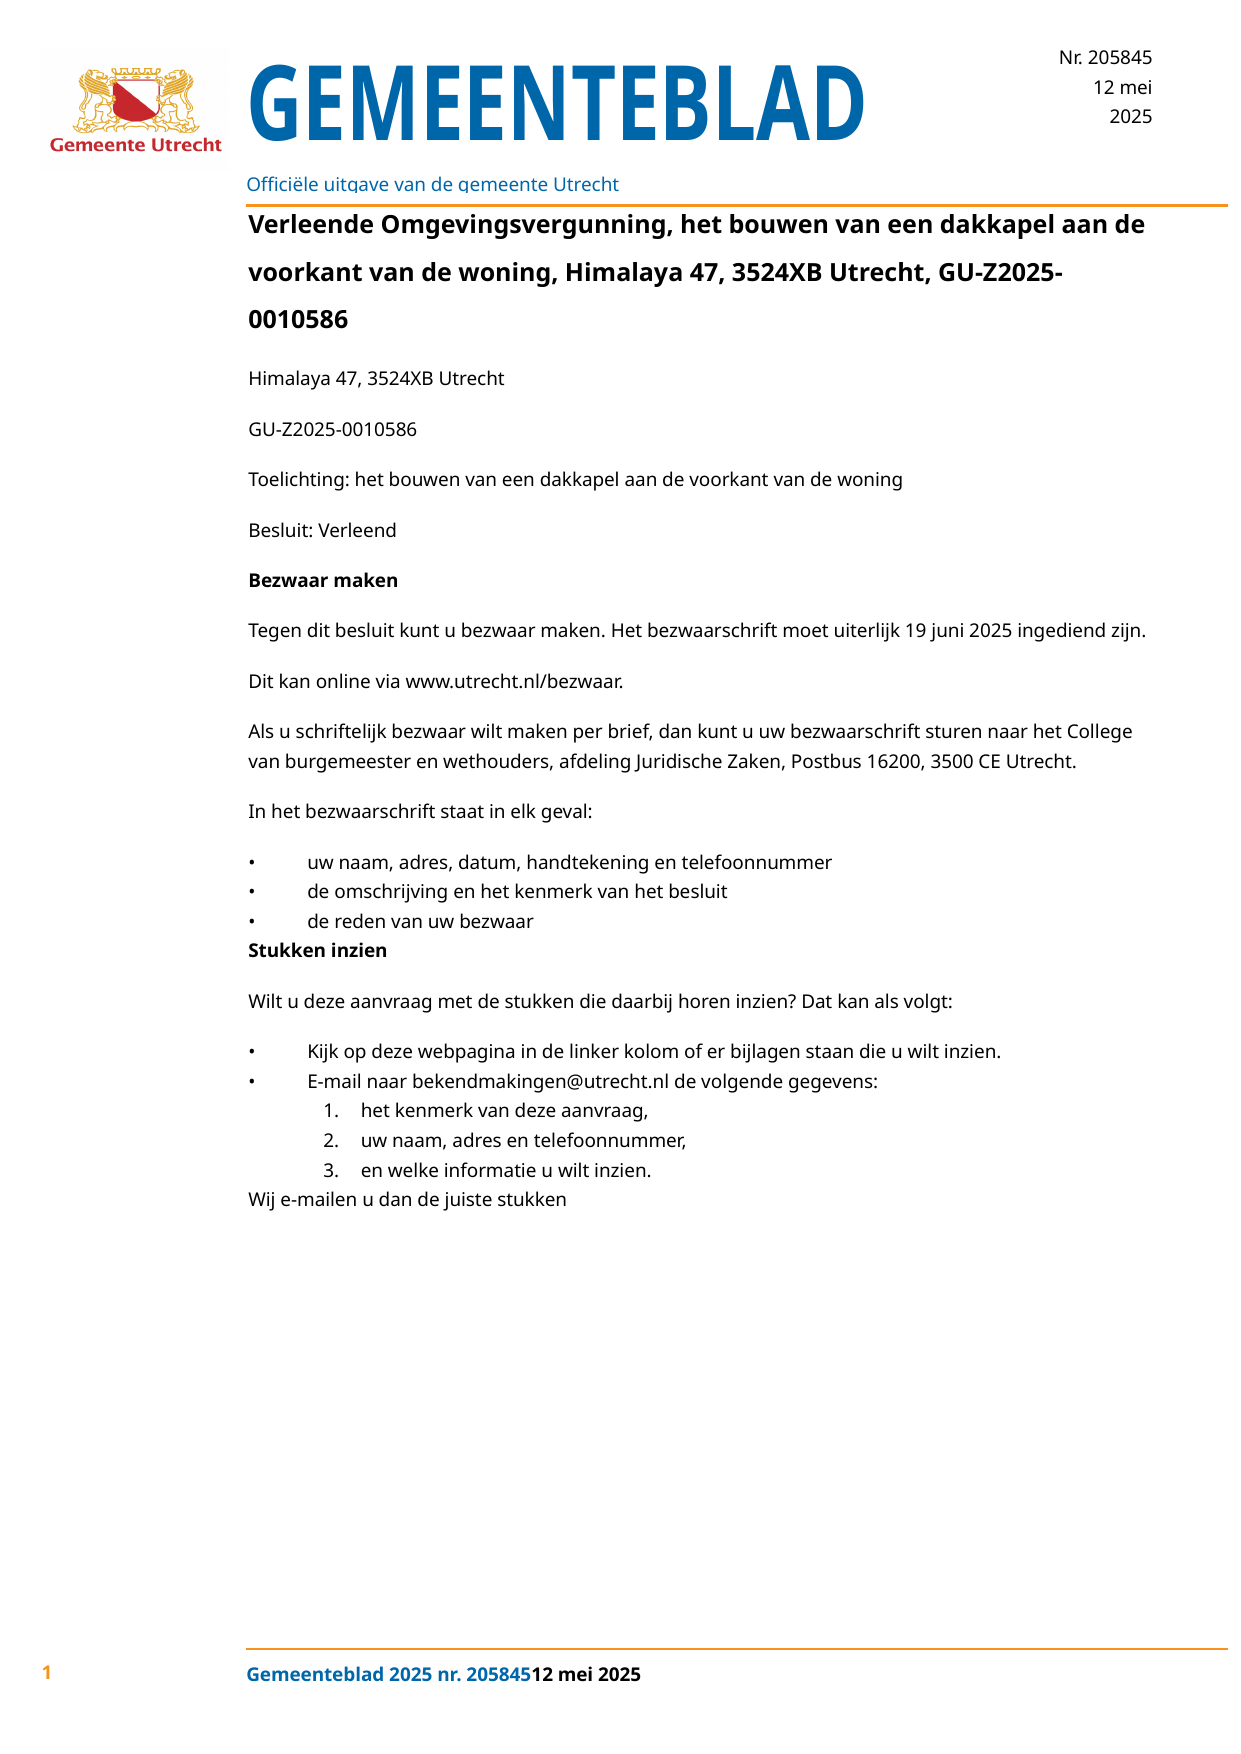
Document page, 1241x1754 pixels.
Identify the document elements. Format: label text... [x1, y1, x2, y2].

text Toelichting: het bouwen van een dakkapel aan de voorkant van de woning [248, 466, 1152, 492]
text Stukken inzien [248, 938, 1152, 963]
list de reden van uw bezwaar [248, 908, 1152, 934]
text Als u schriftelijk bezwaar wilt maken per brief, dan kunt u uw bezwaarschrift sturen naar het College van burgemeester en wethouders, afdeling Juridische Zaken, Postbus 16200, 3500 CE Utrecht. [248, 718, 1152, 774]
list uw naam, adres en telefoonnummer, [323, 1127, 1152, 1153]
list het kenmerk van deze aanvraag, [323, 1098, 1152, 1123]
list uw naam, adres, datum, handtekening en telefoonnummer [248, 849, 1152, 874]
text GU-Z2025-0010586 [248, 416, 1152, 442]
text In het bezwaarschrift staat in elk geval: [248, 798, 1152, 824]
text Bezwaar maken [248, 567, 1152, 593]
text Wilt u deze aanvraag met de stukken die daarbij horen inzien? Dat kan als volgt: [248, 988, 1152, 1014]
text Himalaya 47, 3524XB Utrecht [248, 366, 1152, 391]
text Wij e-mailen u dan de juiste stukken [248, 1186, 1152, 1212]
list en welke informatie u wilt inzien. [323, 1157, 1152, 1182]
list de omschrijving en het kenmerk van het besluit [248, 878, 1152, 904]
text Tegen dit besluit kunt u bezwaar maken. Het bezwaarschrift moet uiterlijk 19 juni 2025 ingediend zijn. [248, 618, 1152, 643]
text Verleende Omgevingsvergunning, het bouwen van een dakkapel aan de voorkant van de woning, Himalaya 47, 3524XB Utrecht, GU-Z2025-0010586 [248, 207, 1152, 336]
text Besluit: Verleend [248, 517, 1152, 542]
list E-mail naar bekendmakingen@utrecht.nl de volgende gegevens: [248, 1068, 1152, 1094]
picture [41, 47, 231, 172]
list Kijk op deze webpagina in de linker kolom of er bijlagen staan die u wilt inzien. [248, 1038, 1152, 1064]
text Dit kan online via www.utrecht.nl/bezwaar. [248, 668, 1152, 694]
